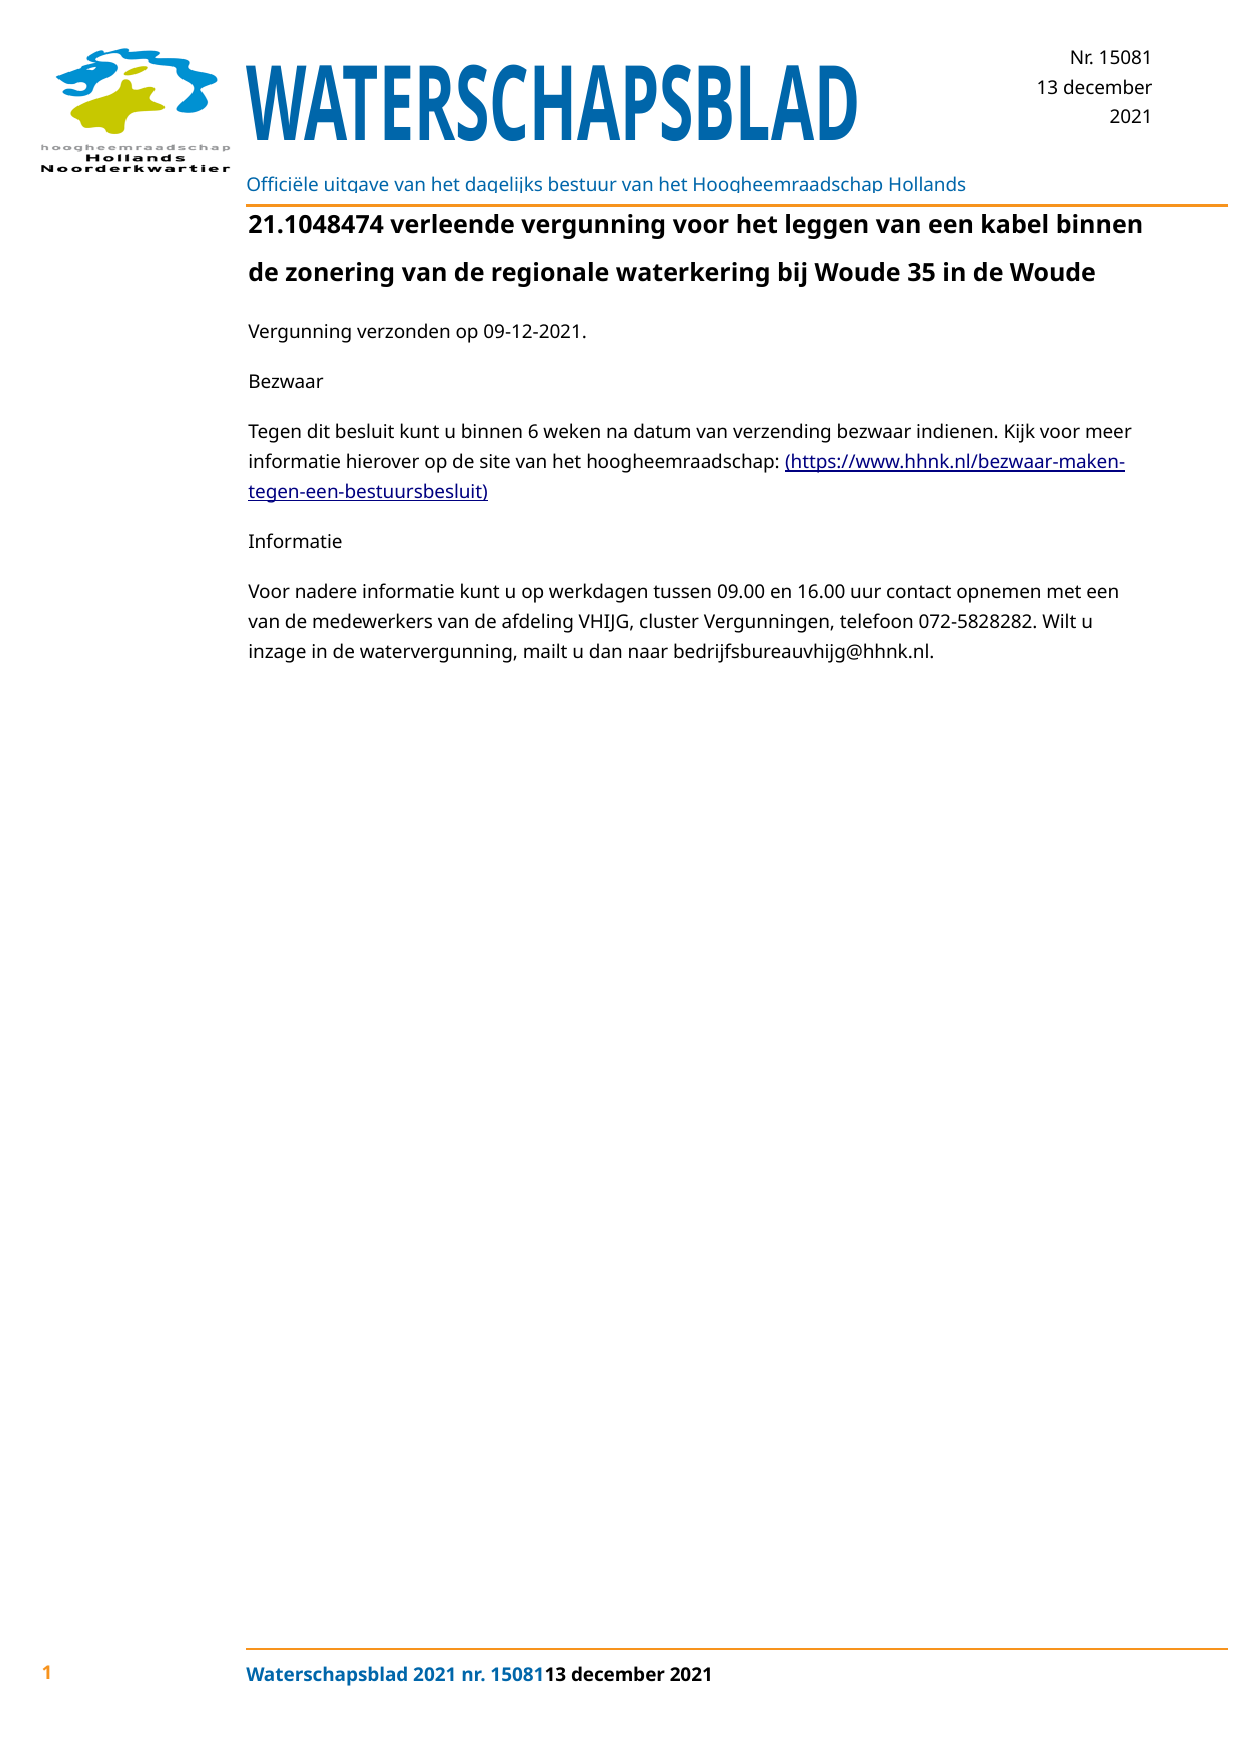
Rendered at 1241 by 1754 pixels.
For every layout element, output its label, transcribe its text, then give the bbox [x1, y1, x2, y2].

text Informatie [248, 528, 1152, 554]
text 21.1048474 verleende vergunning voor het leggen van een kabel binnen de zonering van de regionale waterkering bij Woude 35 in de Woude [248, 207, 1152, 288]
text Tegen dit besluit kunt u binnen 6 weken na datum van verzending bezwaar indienen. Kijk voor meer informatie hierover op de site van het hoogheemraadschap: (https://www.hhnk.nl/bezwaar-maken-tegen-een-bestuursbesluit) [248, 419, 1152, 504]
text Vergunning verzonden op 09-12-2021. [248, 318, 1152, 344]
text Bezwaar [248, 368, 1152, 394]
picture [41, 47, 231, 172]
text Voor nadere informatie kunt u op werkdagen tussen 09.00 en 16.00 uur contact opnemen met een van de medewerkers van de afdeling VHIJG, cluster Vergunningen, telefoon 072-5828282. Wilt u inzage in de watervergunning, mailt u dan naar bedrijfsbureauvhijg@hhnk.nl. [248, 579, 1152, 664]
